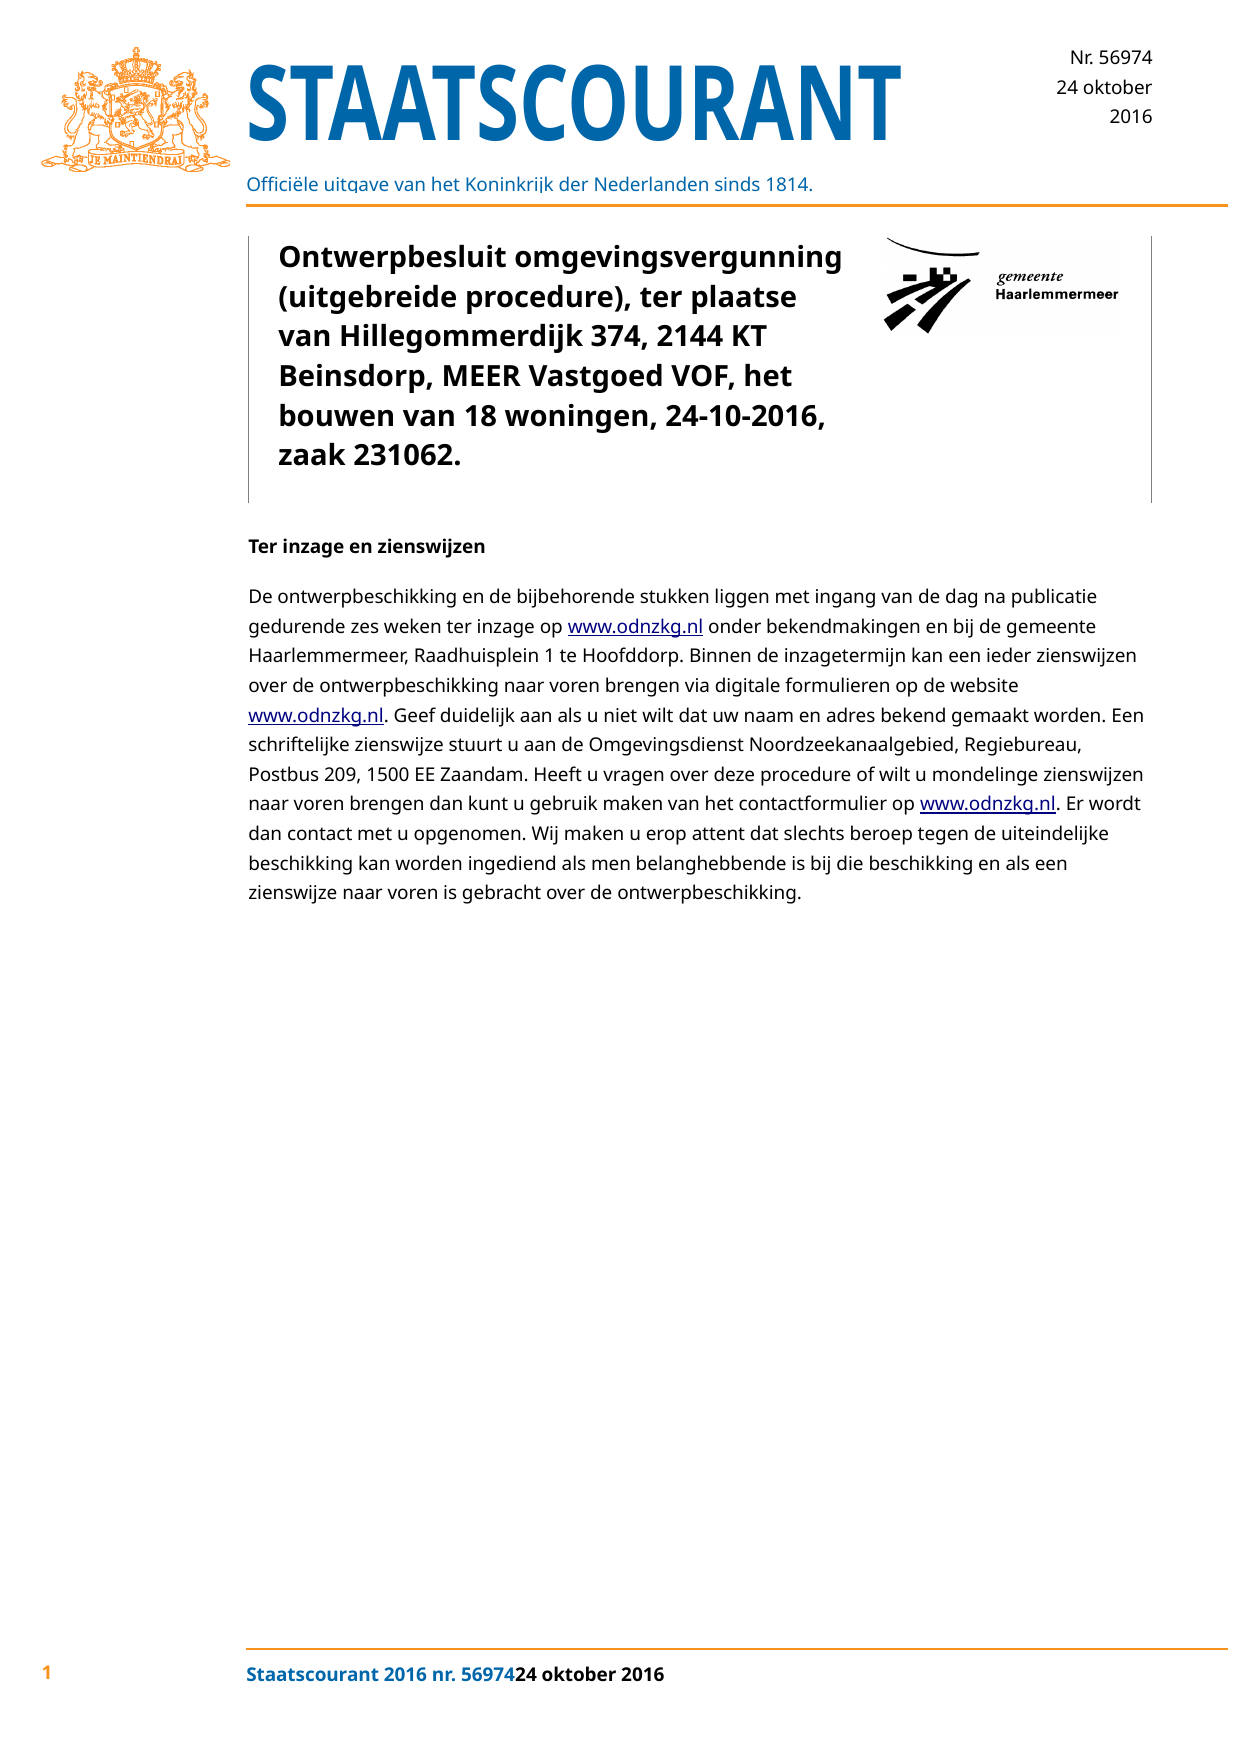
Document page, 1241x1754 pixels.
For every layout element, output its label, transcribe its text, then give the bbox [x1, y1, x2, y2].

table_header [850, 236, 1151, 503]
picture [882, 236, 1119, 334]
text Ter inzage en zienswijzen [248, 533, 1152, 559]
picture [41, 47, 231, 172]
table_header Ontwerpbesluit omgevingsvergunning (uitgebreide procedure), ter plaatse van Hillegommerdijk 374, 2144 KT Beinsdorp, MEER Vastgoed VOF, het bouwen van 18 woningen, 24-10-2016, zaak 231062. [249, 236, 850, 503]
text De ontwerpbeschikking en de bijbehorende stukken liggen met ingang van de dag na publicatie gedurende zes weken ter inzage op www.odnzkg.nl onder bekendmakingen en bij de gemeente Haarlemmermeer, Raadhuisplein 1 te Hoofddorp. Binnen de inzagetermijn kan een ieder zienswijzen over de ontwerpbeschikking naar voren brengen via digitale formulieren op de website www.odnzkg.nl. Geef duidelijk aan als u niet wilt dat uw naam en adres bekend gemaakt worden. Een schriftelijke zienswijze stuurt u aan de Omgevingsdienst Noordzeekanaalgebied, Regiebureau, Postbus 209, 1500 EE Zaandam. Heeft u vragen over deze procedure of wilt u mondelinge zienswijzen naar voren brengen dan kunt u gebruik maken van het contactformulier op www.odnzkg.nl. Er wordt dan contact met u opgenomen. Wij maken u erop attent dat slechts beroep tegen de uiteindelijke beschikking kan worden ingediend als men belanghebbende is bij die beschikking en als een zienswijze naar voren is gebracht over de ontwerpbeschikking. [248, 583, 1152, 905]
